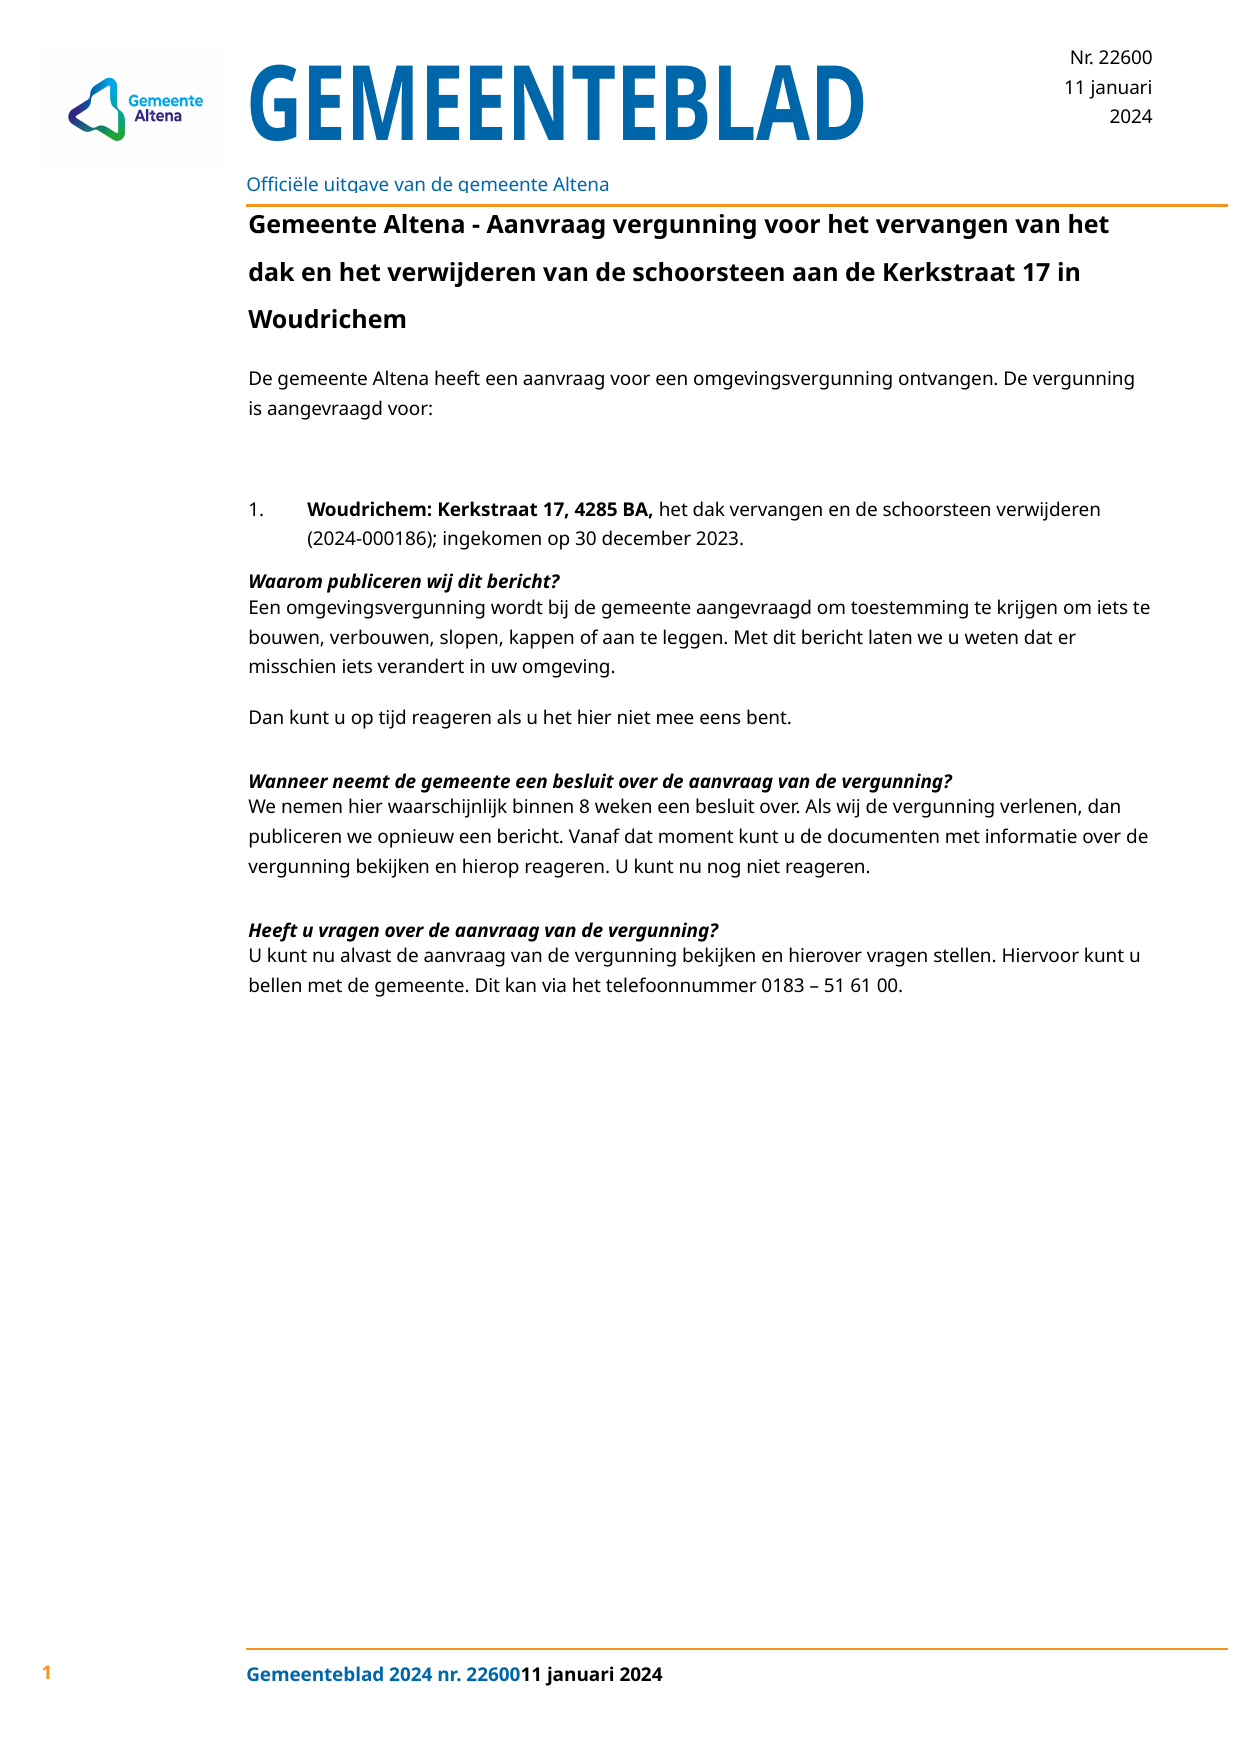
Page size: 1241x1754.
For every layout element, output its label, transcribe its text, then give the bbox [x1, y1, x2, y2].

text De gemeente Altena heeft een aanvraag voor een omgevingsvergunning ontvangen. De vergunning is aangevraagd voor: [248, 366, 1152, 421]
text Waarom publiceren wij dit bericht? [248, 569, 1152, 594]
text U kunt nu alvast de aanvraag van de vergunning bekijken en hierover vragen stellen. Hiervoor kunt u bellen met de gemeente. Dit kan via het telefoonnummer 0183 – 51 61 00. [248, 942, 1152, 998]
picture [41, 47, 231, 172]
text Een omgevingsvergunning wordt bij de gemeente aangevraagd om toestemming te krijgen om iets te bouwen, verbouwen, slopen, kappen of aan te leggen. Met dit bericht laten we u weten dat er misschien iets verandert in uw omgeving. [248, 594, 1152, 679]
text Heeft u vragen over de aanvraag van de vergunning? [248, 917, 1152, 942]
text Gemeente Altena - Aanvraag vergunning voor het vervangen van het dak en het verwijderen van de schoorsteen aan de Kerkstraat 17 in Woudrichem [248, 207, 1152, 336]
list Woudrichem: Kerkstraat 17, 4285 BA, het dak vervangen en de schoorsteen verwijderen (2024-000186); ingekomen op 30 december 2023. [248, 496, 1152, 551]
text We nemen hier waarschijnlijk binnen 8 weken een besluit over. Als wij de vergunning verlenen, dan publiceren we opnieuw een bericht. Vanaf dat moment kunt u de documenten met informatie over de vergunning bekijken en hierop reageren. U kunt nu nog niet reageren. [248, 794, 1152, 878]
text Dan kunt u op tijd reageren als u het hier niet mee eens bent. [248, 704, 1152, 730]
text Wanneer neemt de gemeente een besluit over de aanvraag van de vergunning? [248, 768, 1152, 794]
